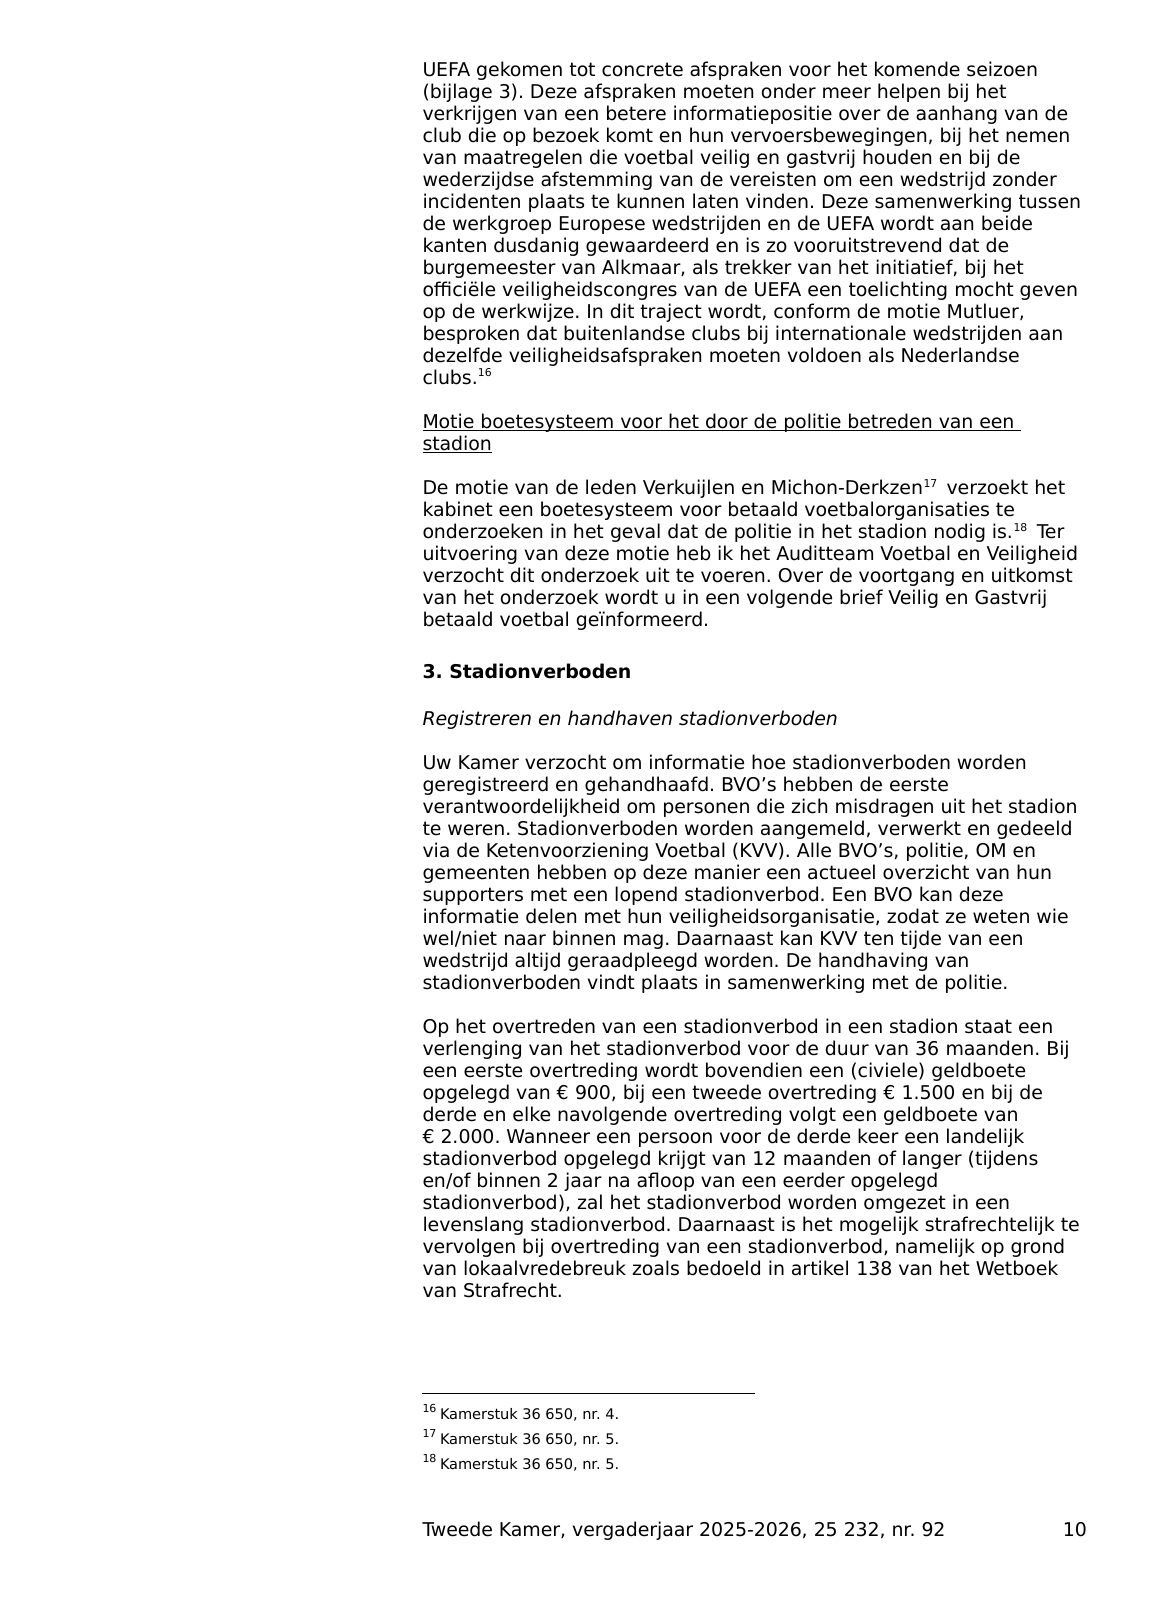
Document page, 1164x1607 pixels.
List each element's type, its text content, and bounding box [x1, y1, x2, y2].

text Op het overtreden van een stadionverbod in een stadion staat een verlenging van het stadionverbod voor de duur van 36 maanden. Bij een eerste overtreding wordt bovendien een (civiele) geldboete opgelegd van € 900, bij een tweede overtreding € 1.500 en bij de derde en elke navolgende overtreding volgt een geldboete van € 2.000. Wanneer een persoon voor de derde keer een landelijk stadionverbod opgelegd krijgt van 12 maanden of langer (tijdens en/of binnen 2 jaar na afloop van een eerder opgelegd stadionverbod), zal het stadionverbod worden omgezet in een levenslang stadionverbod. Daarnaast is het mogelijk strafrechtelijk te vervolgen bij overtreding van een stadionverbod, namelijk op grond van lokaalvredebreuk zoals bedoeld in artikel 138 van het Wetboek van Strafrecht. [422, 1016, 1087, 1302]
subtitle Motie boetesysteem voor het door de politie betreden van een stadion [422, 411, 1087, 455]
text De motie van de leden Verkuijlen en Michon-Derkzen verzoekt het kabinet een boetesysteem voor betaald voetbalorganisaties te onderzoeken in het geval dat de politie in het stadion nodig is. Ter uitvoering van deze motie heb ik het Auditteam Voetbal en Veiligheid verzocht dit onderzoek uit te voeren. Over de voortgang en uitkomst van het onderzoek wordt u in een volgende brief Veilig en Gastvrij betaald voetbal geïnformeerd. [422, 477, 1087, 631]
subtitle Registreren en handhaven stadionverboden [422, 708, 1087, 730]
text Kamerstuk 36 650, nr. 4. [422, 1402, 1087, 1424]
text Uw Kamer verzocht om informatie hoe stadionverboden worden geregistreerd en gehandhaafd. BVO’s hebben de eerste verantwoordelijkheid om personen die zich misdragen uit het stadion te weren. Stadionverboden worden aangemeld, verwerkt en gedeeld via de Ketenvoorziening Voetbal (KVV). Alle BVO’s, politie, OM en gemeenten hebben op deze manier een actueel overzicht van hun supporters met een lopend stadionverbod. Een BVO kan deze informatie delen met hun veiligheidsorganisatie, zodat ze weten wie wel/niet naar binnen mag. Daarnaast kan KVV ten tijde van een wedstrijd altijd geraadpleegd worden. De handhaving van stadionverboden vindt plaats in samenwerking met de politie. [422, 752, 1087, 994]
text UEFA gekomen tot concrete afspraken voor het komende seizoen (bijlage 3). Deze afspraken moeten onder meer helpen bij het verkrijgen van een betere informatiepositie over de aanhang van de club die op bezoek komt en hun vervoersbewegingen, bij het nemen van maatregelen die voetbal veilig en gastvrij houden en bij de wederzijdse afstemming van de vereisten om een wedstrijd zonder incidenten plaats te kunnen laten vinden. Deze samenwerking tussen de werkgroep Europese wedstrijden en de UEFA wordt aan beide kanten dusdanig gewaardeerd en is zo vooruitstrevend dat de burgemeester van Alkmaar, als trekker van het initiatief, bij het officiële veiligheidscongres van de UEFA een toelichting mocht geven op de werkwijze. In dit traject wordt, conform de motie Mutluer, besproken dat buitenlandse clubs bij internationale wedstrijden aan dezelfde veiligheidsafspraken moeten voldoen als Nederlandse clubs. [422, 59, 1087, 389]
subtitle 3. Stadionverboden [422, 661, 1087, 683]
text Kamerstuk 36 650, nr. 5. [422, 1427, 1087, 1449]
text Kamerstuk 36 650, nr. 5. [422, 1452, 1087, 1474]
